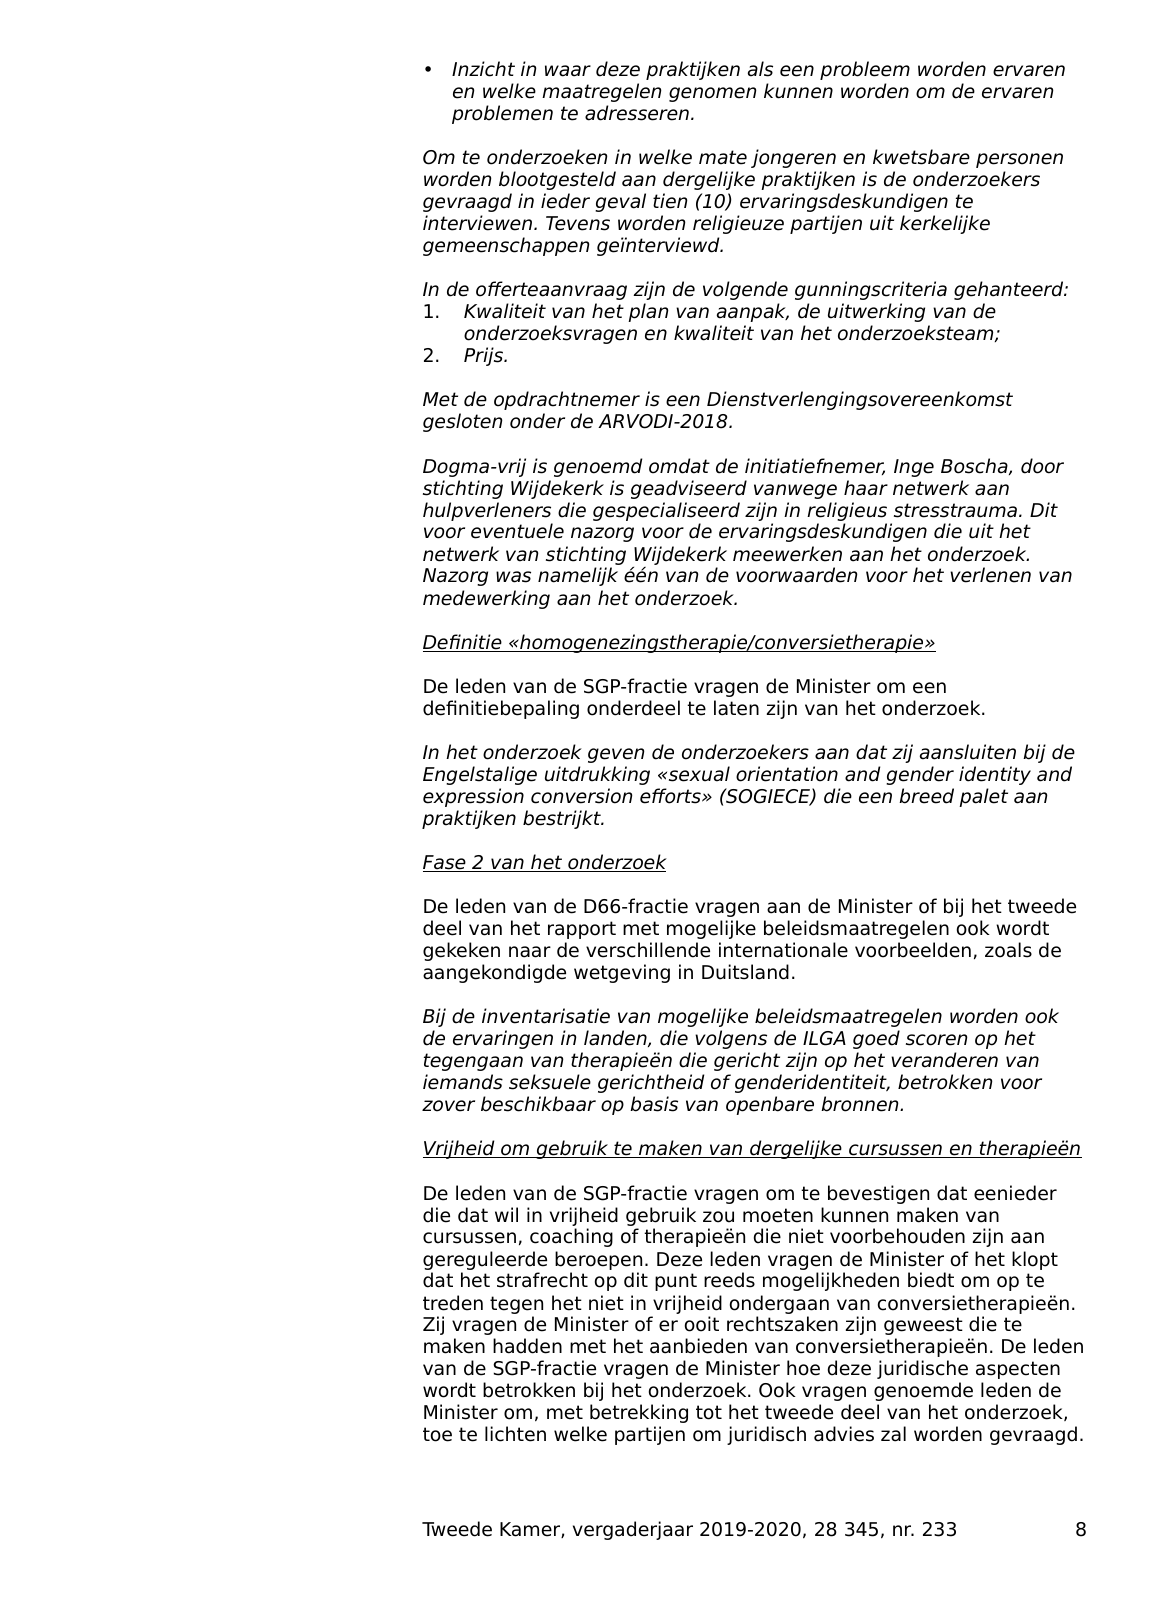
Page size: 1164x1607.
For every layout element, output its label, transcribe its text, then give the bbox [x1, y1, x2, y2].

text Dogma-vrij is genoemd omdat de initiatiefnemer, Inge Boscha, door stichting Wijdekerk is geadviseerd vanwege haar netwerk aan hulpverleners die gespecialiseerd zijn in religieus stresstrauma. Dit voor eventuele nazorg voor de ervaringsdeskundigen die uit het netwerk van stichting Wijdekerk meewerken aan het onderzoek. Nazorg was namelijk één van de voorwaarden voor het verlenen van medewerking aan het onderzoek. [422, 456, 1087, 609]
text Met de opdrachtnemer is een Dienstverlengingsovereenkomst gesloten onder de ARVODI-2018. [422, 389, 1087, 433]
text Bij de inventarisatie van mogelijke beleidsmaatregelen worden ook de ervaringen in landen, die volgens de ILGA goed scoren op het tegengaan van therapieën die gericht zijn op het veranderen van iemands seksuele gerichtheid of genderidentiteit, betrokken voor zover beschikbaar op basis van openbare bronnen. [422, 1006, 1087, 1116]
text • Inzicht in waar deze praktijken als een probleem worden ervaren en welke maatregelen genomen kunnen worden om de ervaren problemen te adresseren. [422, 59, 1087, 125]
subtitle Definitie «homogenezingstherapie/conversietherapie» [422, 632, 1087, 653]
text 1. Kwaliteit van het plan van aanpak, de uitwerking van de onderzoeksvragen en kwaliteit van het onderzoeksteam; [422, 301, 1087, 345]
text 2. Prijs. [422, 345, 1087, 367]
text De leden van de SGP-fractie vragen om te bevestigen dat eenieder die dat wil in vrijheid gebruik zou moeten kunnen maken van cursussen, coaching of therapieën die niet voorbehouden zijn aan gereguleerde beroepen. Deze leden vragen de Minister of het klopt dat het strafrecht op dit punt reeds mogelijkheden biedt om op te treden tegen het niet in vrijheid ondergaan van conversietherapieën. Zij vragen de Minister of er ooit rechtszaken zijn geweest die te maken hadden met het aanbieden van conversietherapieën. De leden van de SGP-fractie vragen de Minister hoe deze juridische aspecten wordt betrokken bij het onderzoek. Ook vragen genoemde leden de Minister om, met betrekking tot het tweede deel van het onderzoek, toe te lichten welke partijen om juridisch advies zal worden gevraagd. [422, 1182, 1087, 1446]
text De leden van de SGP-fractie vragen de Minister om een definitiebepaling onderdeel te laten zijn van het onderzoek. [422, 676, 1087, 720]
text De leden van de D66-fractie vragen aan de Minister of bij het tweede deel van het rapport met mogelijke beleidsmaatregelen ook wordt gekeken naar de verschillende internationale voorbeelden, zoals de aangekondigde wetgeving in Duitsland. [422, 896, 1087, 984]
text In het onderzoek geven de onderzoekers aan dat zij aansluiten bij de Engelstalige uitdrukking «sexual orientation and gender identity and expression conversion efforts» (SOGIECE) die een breed palet aan praktijken bestrijkt. [422, 742, 1087, 830]
subtitle Vrijheid om gebruik te maken van dergelijke cursussen en therapieën [422, 1138, 1087, 1160]
text Om te onderzoeken in welke mate jongeren en kwetsbare personen worden blootgesteld aan dergelijke praktijken is de onderzoekers gevraagd in ieder geval tien (10) ervaringsdeskundigen te interviewen. Tevens worden religieuze partijen uit kerkelijke gemeenschappen geïnterviewd. [422, 147, 1087, 257]
subtitle Fase 2 van het onderzoek [422, 852, 1087, 874]
text In de offerteaanvraag zijn de volgende gunningscriteria gehanteerd: [422, 279, 1087, 301]
